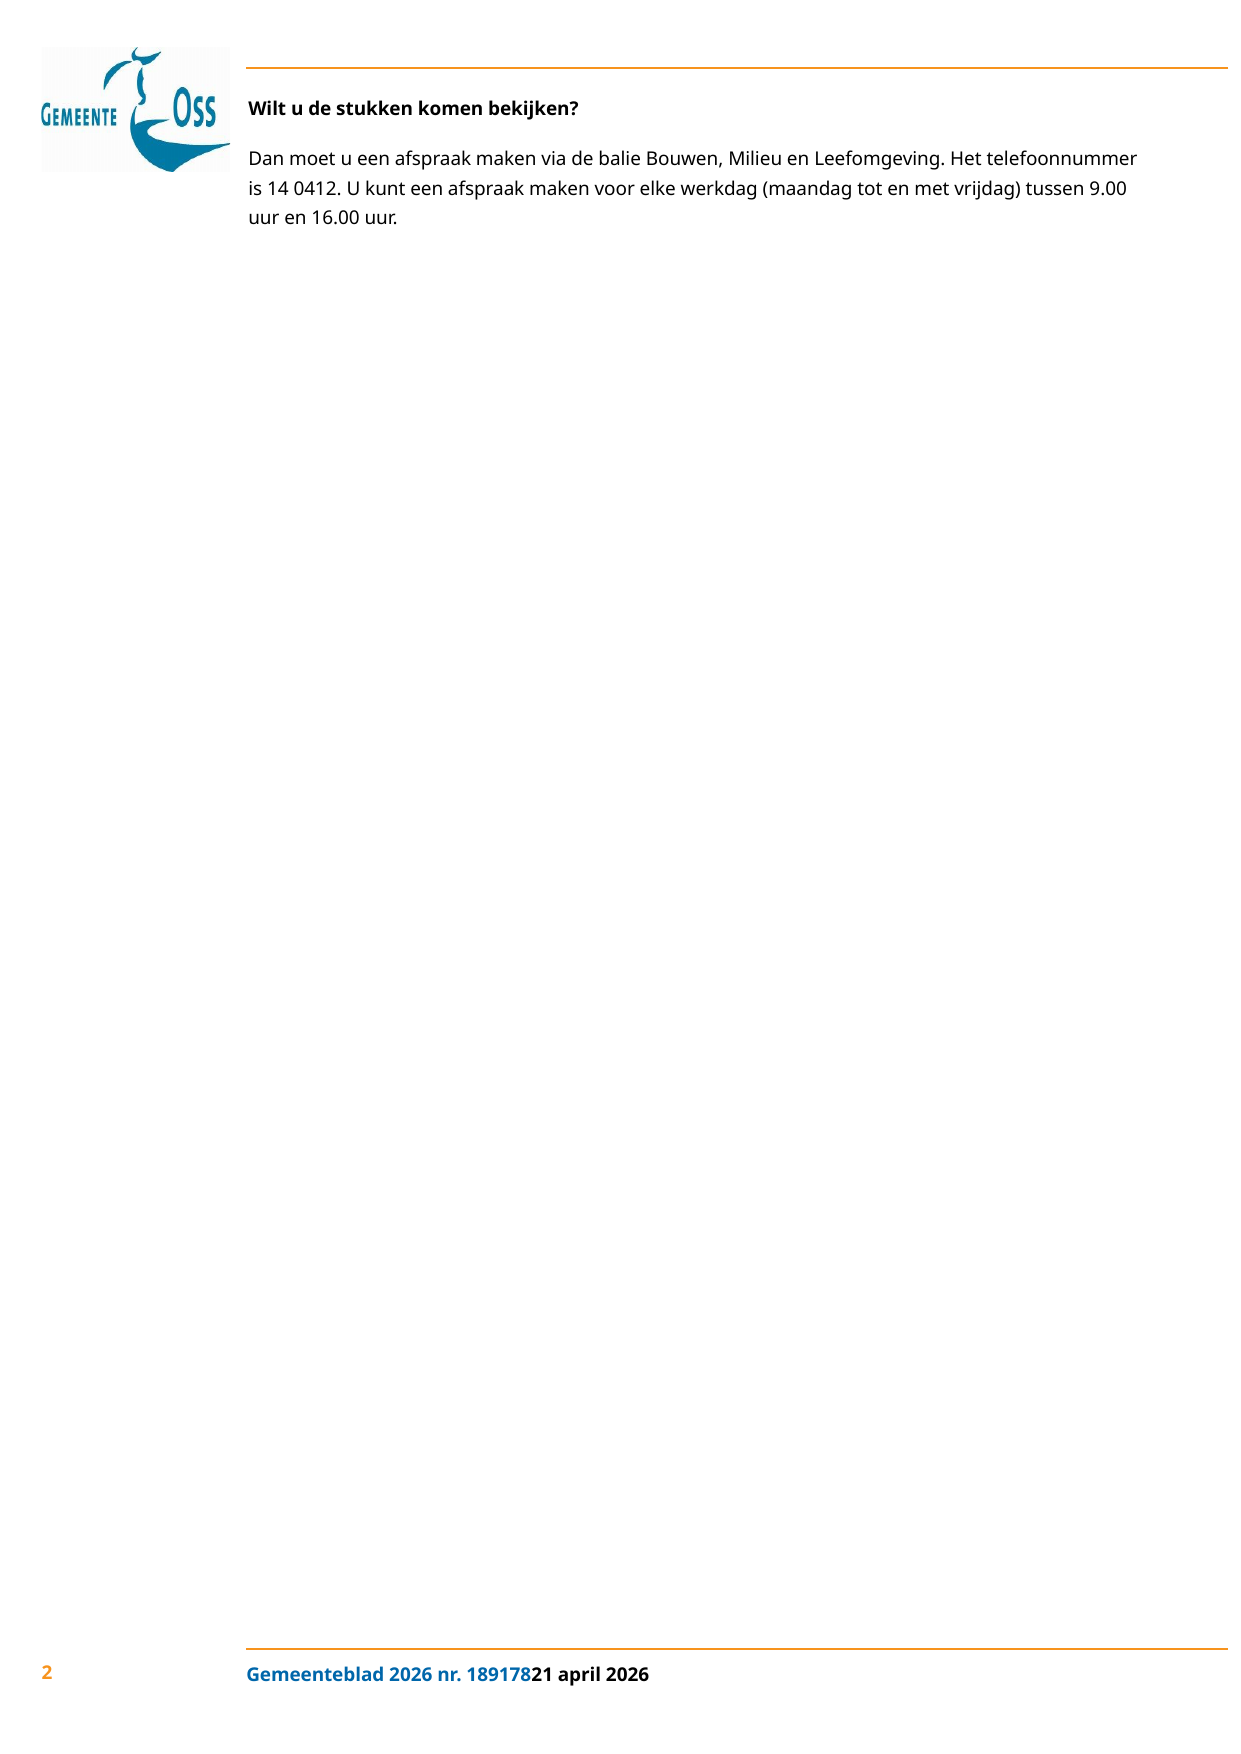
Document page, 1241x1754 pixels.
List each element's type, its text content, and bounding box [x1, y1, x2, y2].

picture [41, 47, 231, 172]
text Wilt u de stukken komen bekijken? [248, 95, 1152, 121]
text Dan moet u een afspraak maken via de balie Bouwen, Milieu en Leefomgeving. Het telefoonnummer is 14 0412. U kunt een afspraak maken voor elke werkdag (maandag tot en met vrijdag) tussen 9.00 uur en 16.00 uur. [248, 145, 1152, 230]
